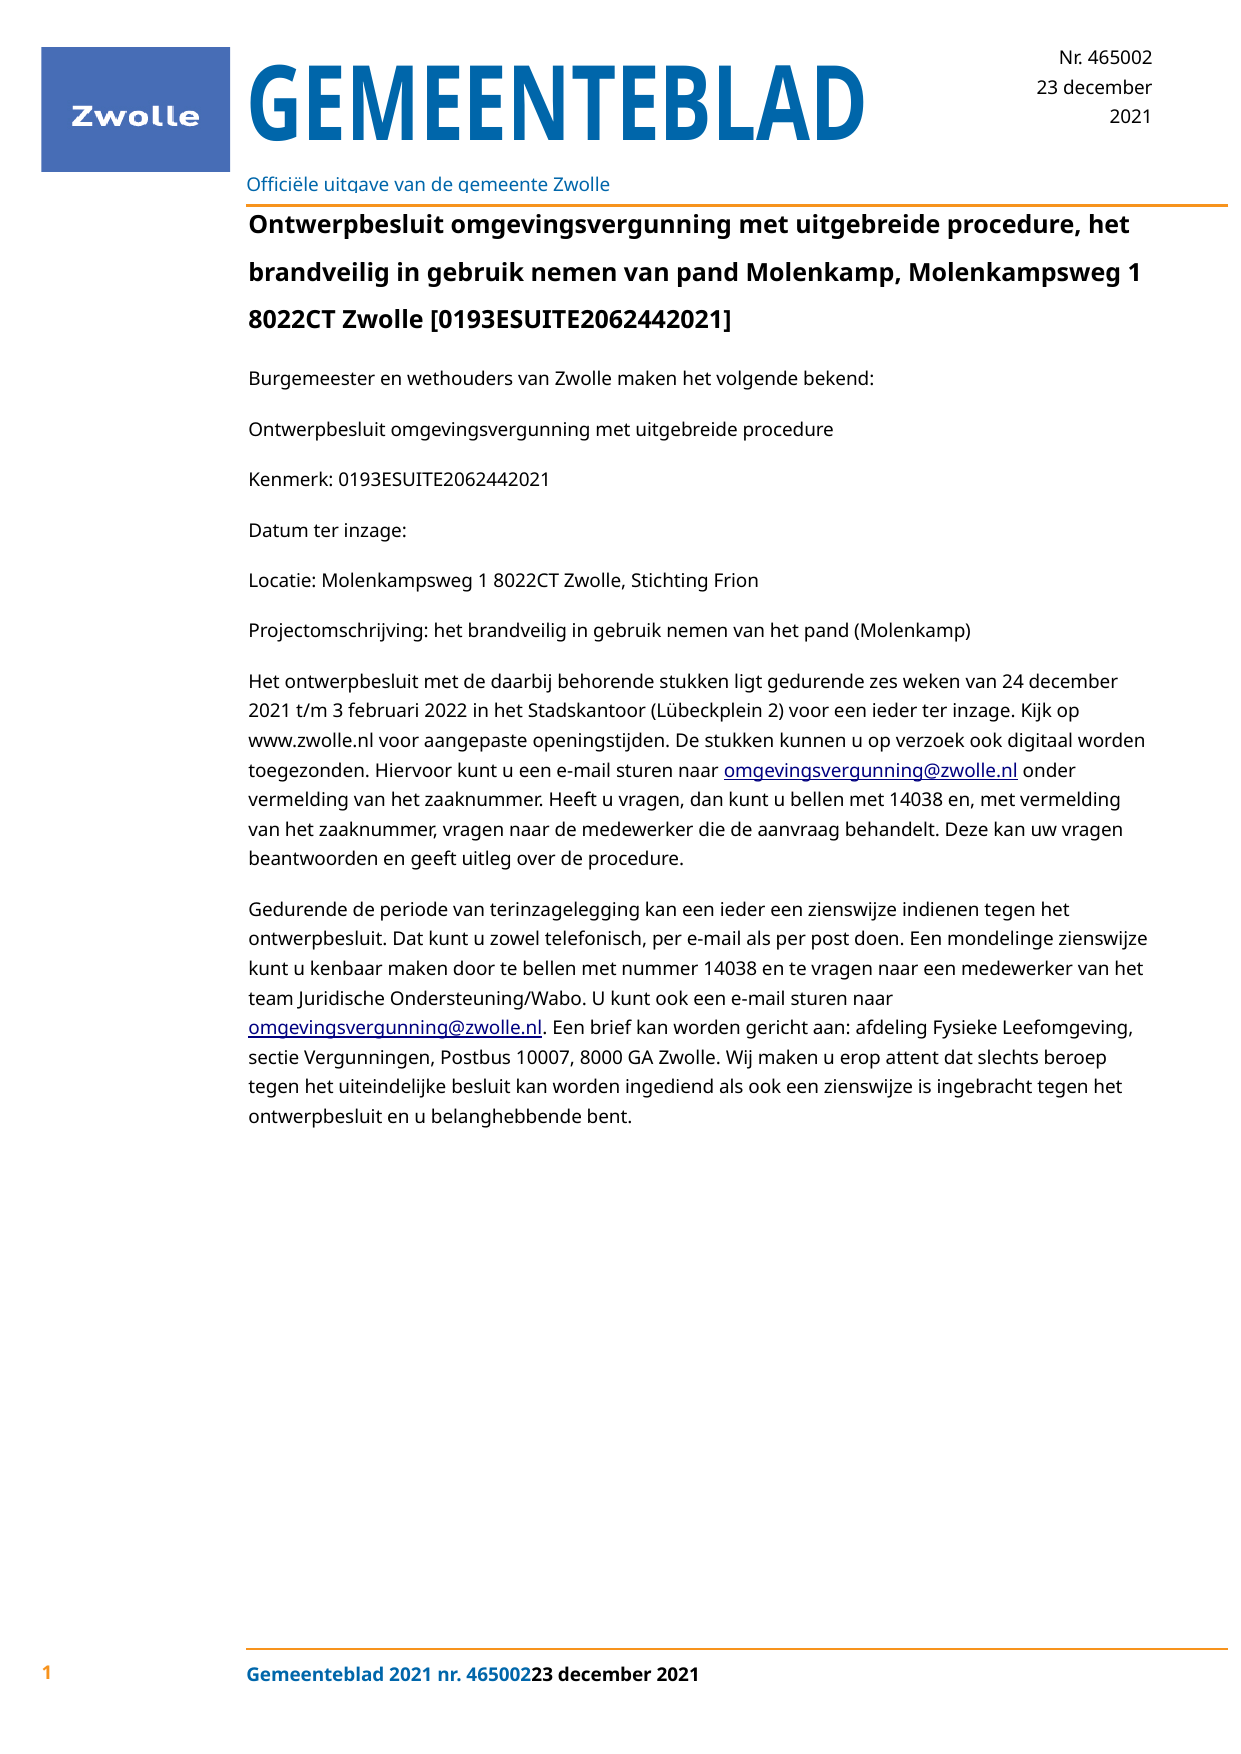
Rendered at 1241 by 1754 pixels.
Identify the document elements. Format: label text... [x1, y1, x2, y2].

text Ontwerpbesluit omgevingsvergunning met uitgebreide procedure [248, 416, 1152, 442]
picture [41, 47, 231, 172]
text Het ontwerpbesluit met de daarbij behorende stukken ligt gedurende zes weken van 24 december 2021 t/m 3 februari 2022 in het Stadskantoor (Lübeckplein 2) voor een ieder ter inzage. Kijk op www.zwolle.nl voor aangepaste openingstijden. De stukken kunnen u op verzoek ook digitaal worden toegezonden. Hiervoor kunt u een e-mail sturen naar omgevingsvergunning@zwolle.nl onder vermelding van het zaaknummer. Heeft u vragen, dan kunt u bellen met 14038 en, met vermelding van het zaaknummer, vragen naar de medewerker die de aanvraag behandelt. Deze kan uw vragen beantwoorden en geeft uitleg over de procedure. [248, 668, 1152, 871]
text Datum ter inzage: [248, 517, 1152, 542]
text Kenmerk: 0193ESUITE2062442021 [248, 466, 1152, 492]
text Burgemeester en wethouders van Zwolle maken het volgende bekend: [248, 366, 1152, 391]
text Gedurende de periode van terinzagelegging kan een ieder een zienswijze indienen tegen het ontwerpbesluit. Dat kunt u zowel telefonisch, per e-mail als per post doen. Een mondelinge zienswijze kunt u kenbaar maken door te bellen met nummer 14038 en te vragen naar een medewerker van het team Juridische Ondersteuning/Wabo. U kunt ook een e-mail sturen naar omgevingsvergunning@zwolle.nl. Een brief kan worden gericht aan: afdeling Fysieke Leefomgeving, sectie Vergunningen, Postbus 10007, 8000 GA Zwolle. Wij maken u erop attent dat slechts beroep tegen het uiteindelijke besluit kan worden ingediend als ook een zienswijze is ingebracht tegen het ontwerpbesluit en u belanghebbende bent. [248, 896, 1152, 1129]
text Projectomschrijving: het brandveilig in gebruik nemen van het pand (Molenkamp) [248, 618, 1152, 643]
text Locatie: Molenkampsweg 1 8022CT Zwolle, Stichting Frion [248, 567, 1152, 593]
text Ontwerpbesluit omgevingsvergunning met uitgebreide procedure, het brandveilig in gebruik nemen van pand Molenkamp, Molenkampsweg 1 8022CT Zwolle [0193ESUITE2062442021] [248, 207, 1152, 336]
